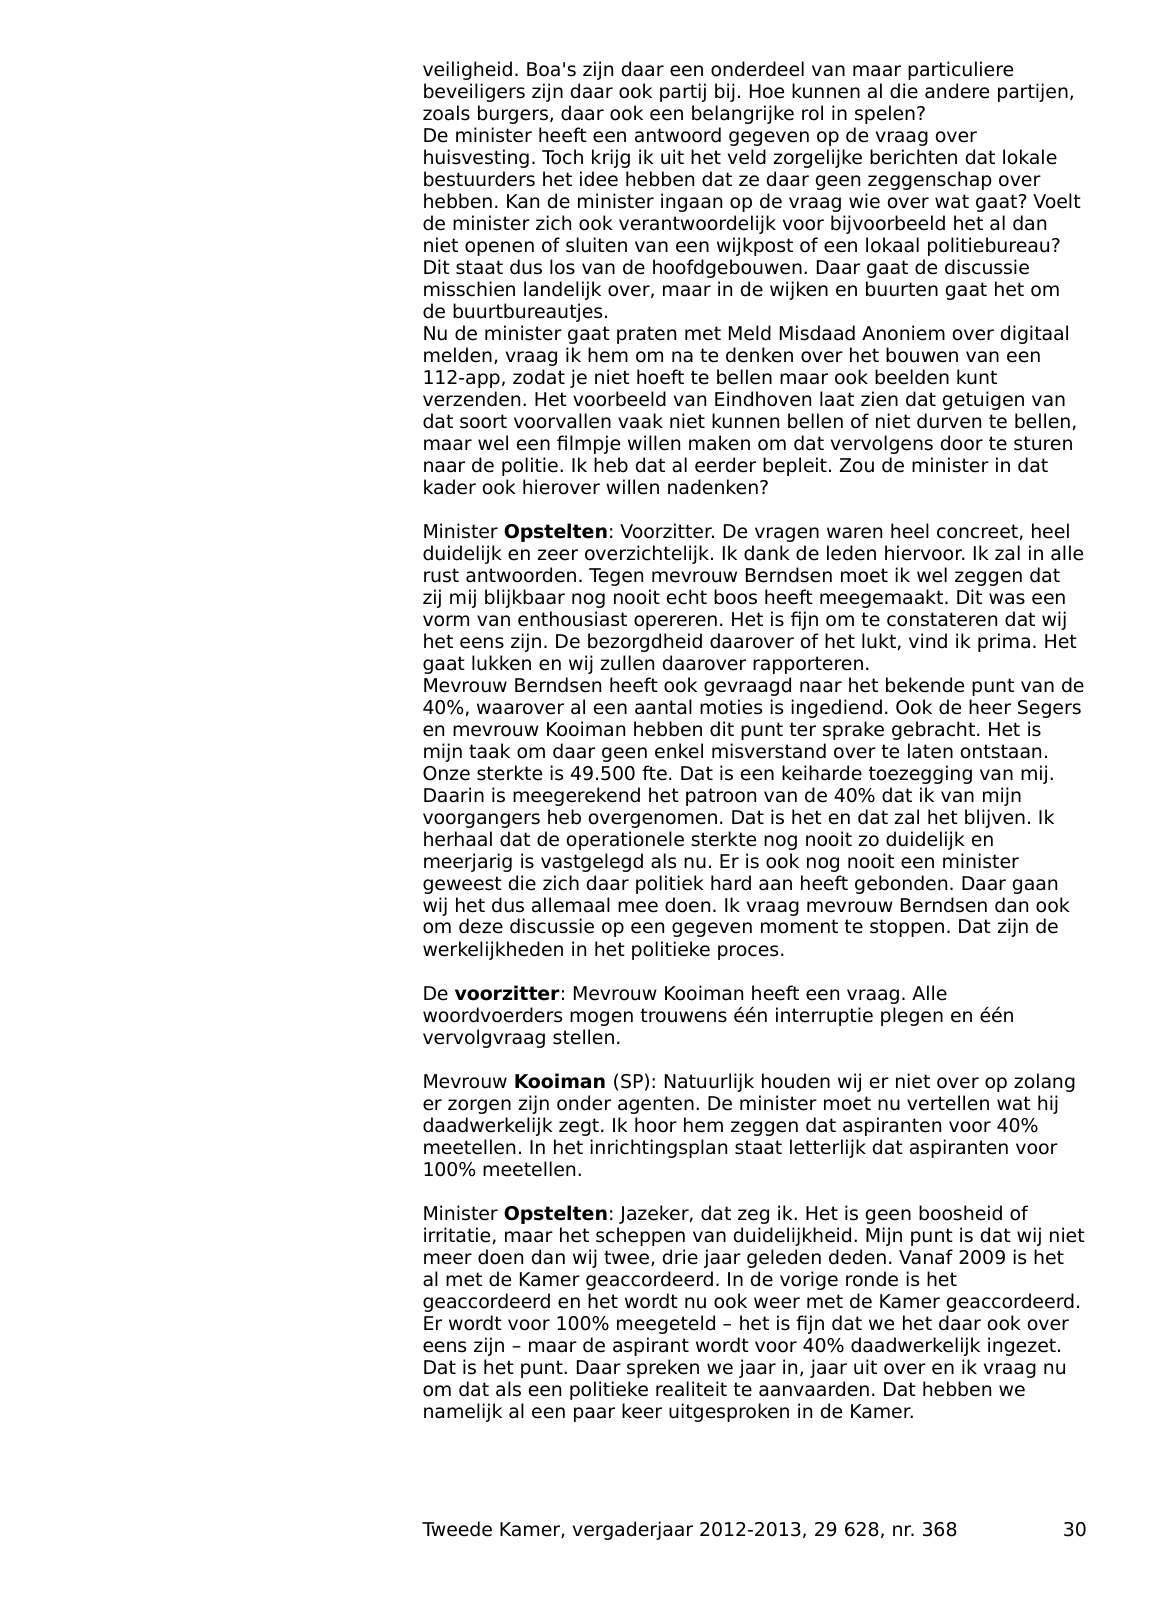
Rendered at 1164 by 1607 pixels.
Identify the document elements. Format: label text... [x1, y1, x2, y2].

text Mevrouw Berndsen heeft ook gevraagd naar het bekende punt van de 40%, waarover al een aantal moties is ingediend. Ook de heer Segers en mevrouw Kooiman hebben dit punt ter sprake gebracht. Het is mijn taak om daar geen enkel misverstand over te laten ontstaan. Onze sterkte is 49.500 fte. Dat is een keiharde toezegging van mij. Daarin is meegerekend het patroon van de 40% dat ik van mijn voorgangers heb overgenomen. Dat is het en dat zal het blijven. Ik herhaal dat de operationele sterkte nog nooit zo duidelijk en meerjarig is vastgelegd als nu. Er is ook nog nooit een minister geweest die zich daar politiek hard aan heeft gebonden. Daar gaan wij het dus allemaal mee doen. Ik vraag mevrouw Berndsen dan ook om deze discussie op een gegeven moment te stoppen. Dat zijn de werkelijkheden in het politieke proces. [422, 675, 1087, 960]
text Minister Opstelten: Voorzitter. De vragen waren heel concreet, heel duidelijk en zeer overzichtelijk. Ik dank de leden hiervoor. Ik zal in alle rust antwoorden. Tegen mevrouw Berndsen moet ik wel zeggen dat zij mij blijkbaar nog nooit echt boos heeft meegemaakt. Dit was een vorm van enthousiast opereren. Het is fijn om te constateren dat wij het eens zijn. De bezorgdheid daarover of het lukt, vind ik prima. Het gaat lukken en wij zullen daarover rapporteren. [422, 521, 1087, 675]
text veiligheid. Boa's zijn daar een onderdeel van maar particuliere beveiligers zijn daar ook partij bij. Hoe kunnen al die andere partijen, zoals burgers, daar ook een belangrijke rol in spelen? [422, 59, 1087, 125]
text Minister Opstelten: Jazeker, dat zeg ik. Het is geen boosheid of irritatie, maar het scheppen van duidelijkheid. Mijn punt is dat wij niet meer doen dan wij twee, drie jaar geleden deden. Vanaf 2009 is het al met de Kamer geaccordeerd. In de vorige ronde is het geaccordeerd en het wordt nu ook weer met de Kamer geaccordeerd. Er wordt voor 100% meegeteld – het is fijn dat we het daar ook over eens zijn – maar de aspirant wordt voor 40% daadwerkelijk ingezet. Dat is het punt. Daar spreken we jaar in, jaar uit over en ik vraag nu om dat als een politieke realiteit te aanvaarden. Dat hebben we namelijk al een paar keer uitgesproken in de Kamer. [422, 1203, 1087, 1423]
text Mevrouw Kooiman (SP): Natuurlijk houden wij er niet over op zolang er zorgen zijn onder agenten. De minister moet nu vertellen wat hij daadwerkelijk zegt. Ik hoor hem zeggen dat aspiranten voor 40% meetellen. In het inrichtingsplan staat letterlijk dat aspiranten voor 100% meetellen. [422, 1071, 1087, 1181]
text De voorzitter: Mevrouw Kooiman heeft een vraag. Alle woordvoerders mogen trouwens één interruptie plegen en één vervolgvraag stellen. [422, 983, 1087, 1048]
text De minister heeft een antwoord gegeven op de vraag over huisvesting. Toch krijg ik uit het veld zorgelijke berichten dat lokale bestuurders het idee hebben dat ze daar geen zeggenschap over hebben. Kan de minister ingaan op de vraag wie over wat gaat? Voelt de minister zich ook verantwoordelijk voor bijvoorbeeld het al dan niet openen of sluiten van een wijkpost of een lokaal politiebureau? Dit staat dus los van de hoofdgebouwen. Daar gaat de discussie misschien landelijk over, maar in de wijken en buurten gaat het om de buurtbureautjes. [422, 125, 1087, 323]
text Nu de minister gaat praten met Meld Misdaad Anoniem over digitaal melden, vraag ik hem om na te denken over het bouwen van een 112-app, zodat je niet hoeft te bellen maar ook beelden kunt verzenden. Het voorbeeld van Eindhoven laat zien dat getuigen van dat soort voorvallen vaak niet kunnen bellen of niet durven te bellen, maar wel een filmpje willen maken om dat vervolgens door te sturen naar de politie. Ik heb dat al eerder bepleit. Zou de minister in dat kader ook hierover willen nadenken? [422, 323, 1087, 499]
